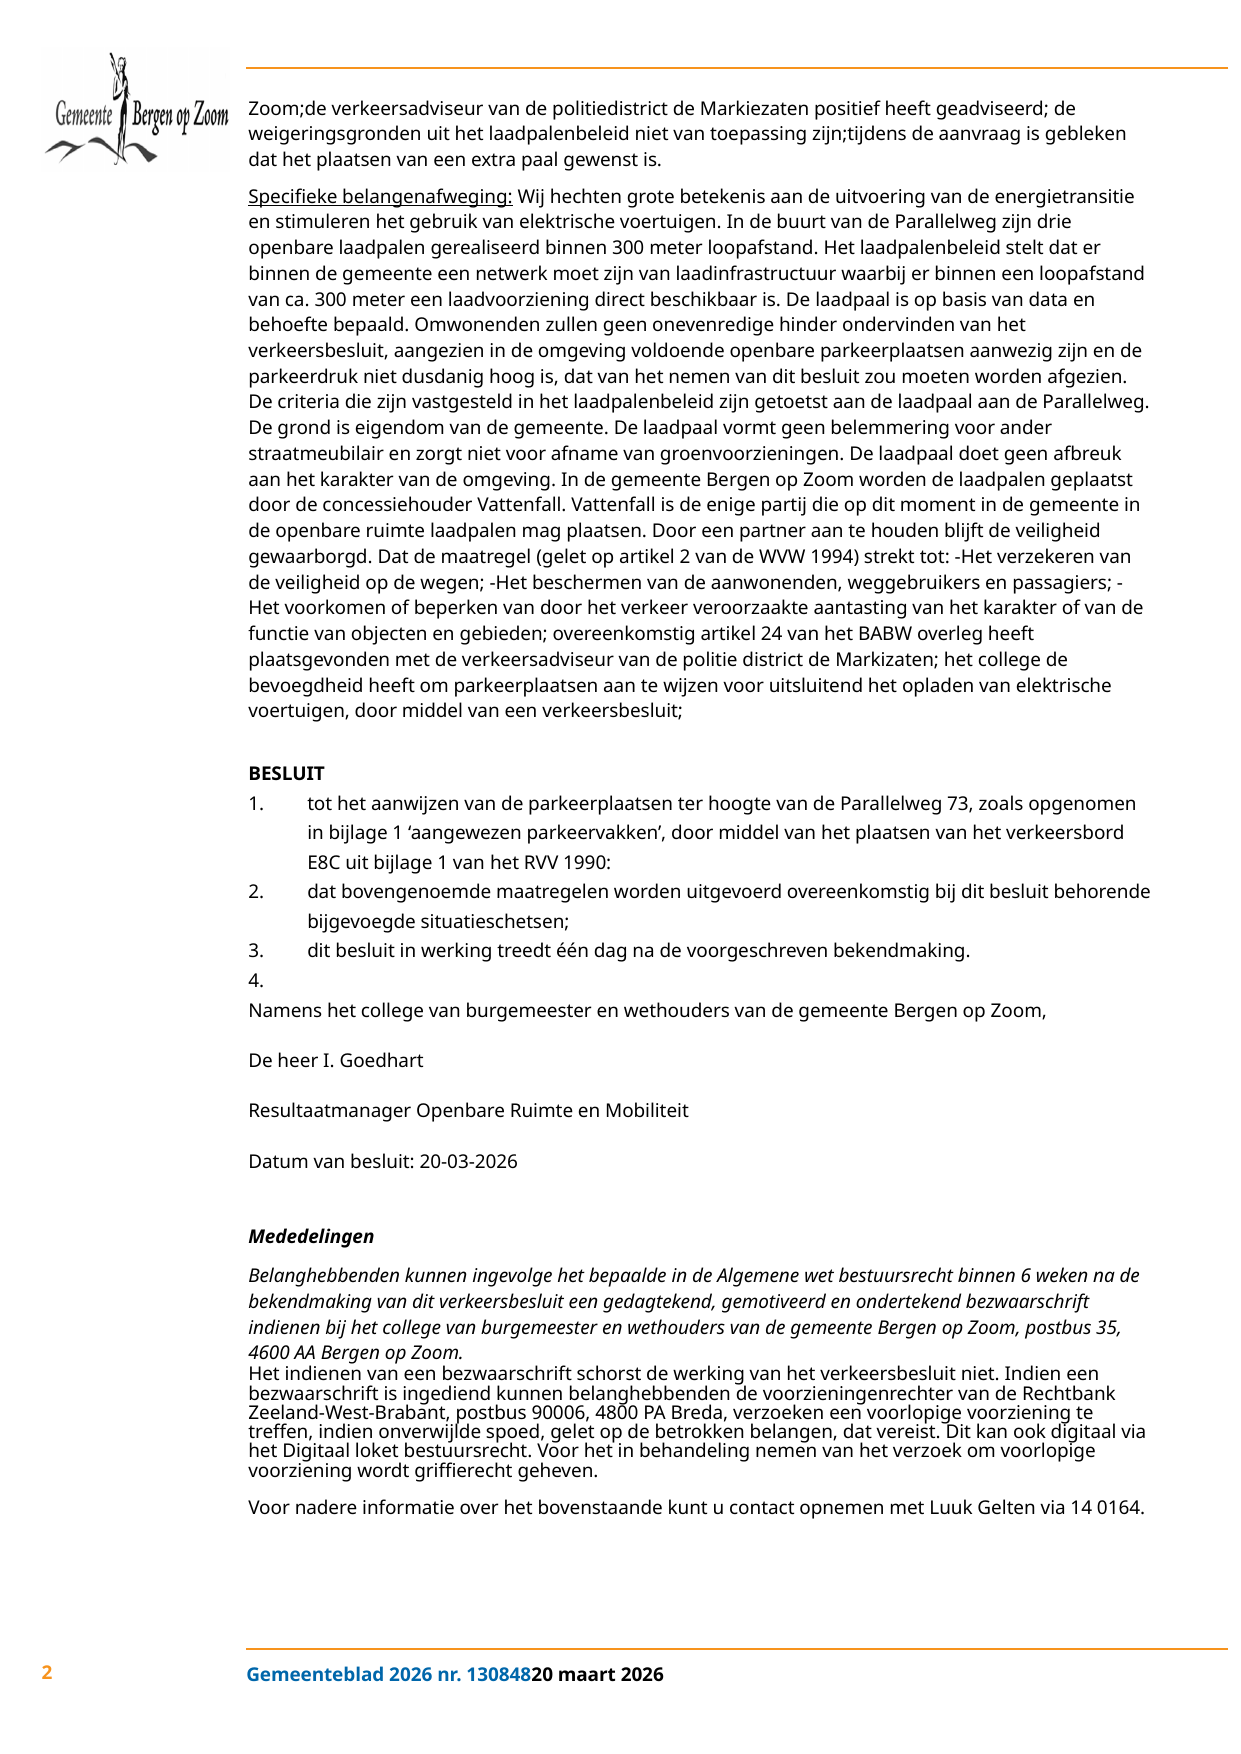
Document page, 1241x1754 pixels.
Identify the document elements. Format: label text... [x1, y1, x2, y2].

text Belanghebbenden kunnen ingevolge het bepaalde in de Algemene wet bestuursrecht binnen 6 weken na de bekendmaking van dit verkeersbesluit een gedagtekend, gemotiveerd en ondertekend bezwaarschrift indienen bij het college van burgemeester en wethouders van de gemeente Bergen op Zoom, postbus 35, 4600 AA Bergen op Zoom. [248, 1262, 1152, 1365]
list dat bovengenoemde maatregelen worden uitgevoerd overeenkomstig bij dit besluit behorende bijgevoegde situatieschetsen; [248, 878, 1152, 934]
picture [41, 47, 231, 172]
text Namens het college van burgemeester en wethouders van de gemeente Bergen op Zoom, [248, 997, 1152, 1023]
text De heer I. Goedhart [248, 1047, 1152, 1073]
text Datum van besluit: 20-03-2026 [248, 1148, 1152, 1174]
text Resultaatmanager Openbare Ruimte en Mobiliteit [248, 1098, 1152, 1123]
text Zoom;de verkeersadviseur van de politiedistrict de Markiezaten positief heeft geadviseerd; de weigeringsgronden uit het laadpalenbeleid niet van toepassing zijn;tijdens de aanvraag is gebleken dat het plaatsen van een extra paal gewenst is. [248, 95, 1152, 172]
text Het indienen van een bezwaarschrift schorst de werking van het verkeersbesluit niet. Indien een bezwaarschrift is ingediend kunnen belanghebbenden de voorzieningenrechter van de Rechtbank Zeeland-West-Brabant, postbus 90006, 4800 PA Breda, verzoeken een voorlopige voorziening te treffen, indien onverwijlde spoed, gelet op de betrokken belangen, dat vereist. Dit kan ook digitaal via het Digitaal loket bestuursrecht. Voor het in behandeling nemen van het verzoek om voorlopige voorziening wordt griffierecht geheven. [248, 1365, 1152, 1481]
list dit besluit in werking treedt één dag na de voorgeschreven bekendmaking. [248, 938, 1152, 963]
text Specifieke belangenafweging: Wij hechten grote betekenis aan de uitvoering van de energietransitie en stimuleren het gebruik van elektrische voertuigen. In de buurt van de Parallelweg zijn drie openbare laadpalen gerealiseerd binnen 300 meter loopafstand. Het laadpalenbeleid stelt dat er binnen de gemeente een netwerk moet zijn van laadinfrastructuur waarbij er binnen een loopafstand van ca. 300 meter een laadvoorziening direct beschikbaar is. De laadpaal is op basis van data en behoefte bepaald. Omwonenden zullen geen onevenredige hinder ondervinden van het verkeersbesluit, aangezien in de omgeving voldoende openbare parkeerplaatsen aanwezig zijn en de parkeerdruk niet dusdanig hoog is, dat van het nemen van dit besluit zou moeten worden afgezien. De criteria die zijn vastgesteld in het laadpalenbeleid zijn getoetst aan de laadpaal aan de Parallelweg. De grond is eigendom van de gemeente. De laadpaal vormt geen belemmering voor ander straatmeubilair en zorgt niet voor afname van groenvoorzieningen. De laadpaal doet geen afbreuk aan het karakter van de omgeving. In de gemeente Bergen op Zoom worden de laadpalen geplaatst door de concessiehouder Vattenfall. Vattenfall is de enige partij die op dit moment in de gemeente in de openbare ruimte laadpalen mag plaatsen. Door een partner aan te houden blijft de veiligheid gewaarborgd. Dat de maatregel (gelet op artikel 2 van de WVW 1994) strekt tot: -Het verzekeren van de veiligheid op de wegen; -Het beschermen van de aanwonenden, weggebruikers en passagiers; -Het voorkomen of beperken van door het verkeer veroorzaakte aantasting van het karakter of van de functie van objecten en gebieden; overeenkomstig artikel 24 van het BABW overleg heeft plaatsgevonden met de verkeersadviseur van de politie district de Markizaten; het college de bevoegdheid heeft om parkeerplaatsen aan te wijzen voor uitsluitend het opladen van elektrische voertuigen, door middel van een verkeersbesluit; [248, 183, 1152, 723]
text Mededelingen [248, 1223, 1152, 1249]
list tot het aanwijzen van de parkeerplaatsen ter hoogte van de Parallelweg 73, zoals opgenomen in bijlage 1 ‘aangewezen parkeervakken’, door middel van het plaatsen van het verkeersbord E8C uit bijlage 1 van het RVV 1990: [248, 790, 1152, 875]
text BESLUIT [248, 760, 1152, 786]
text Voor nadere informatie over het bovenstaande kunt u contact opnemen met Luuk Gelten via 14 0164. [248, 1499, 1152, 1518]
